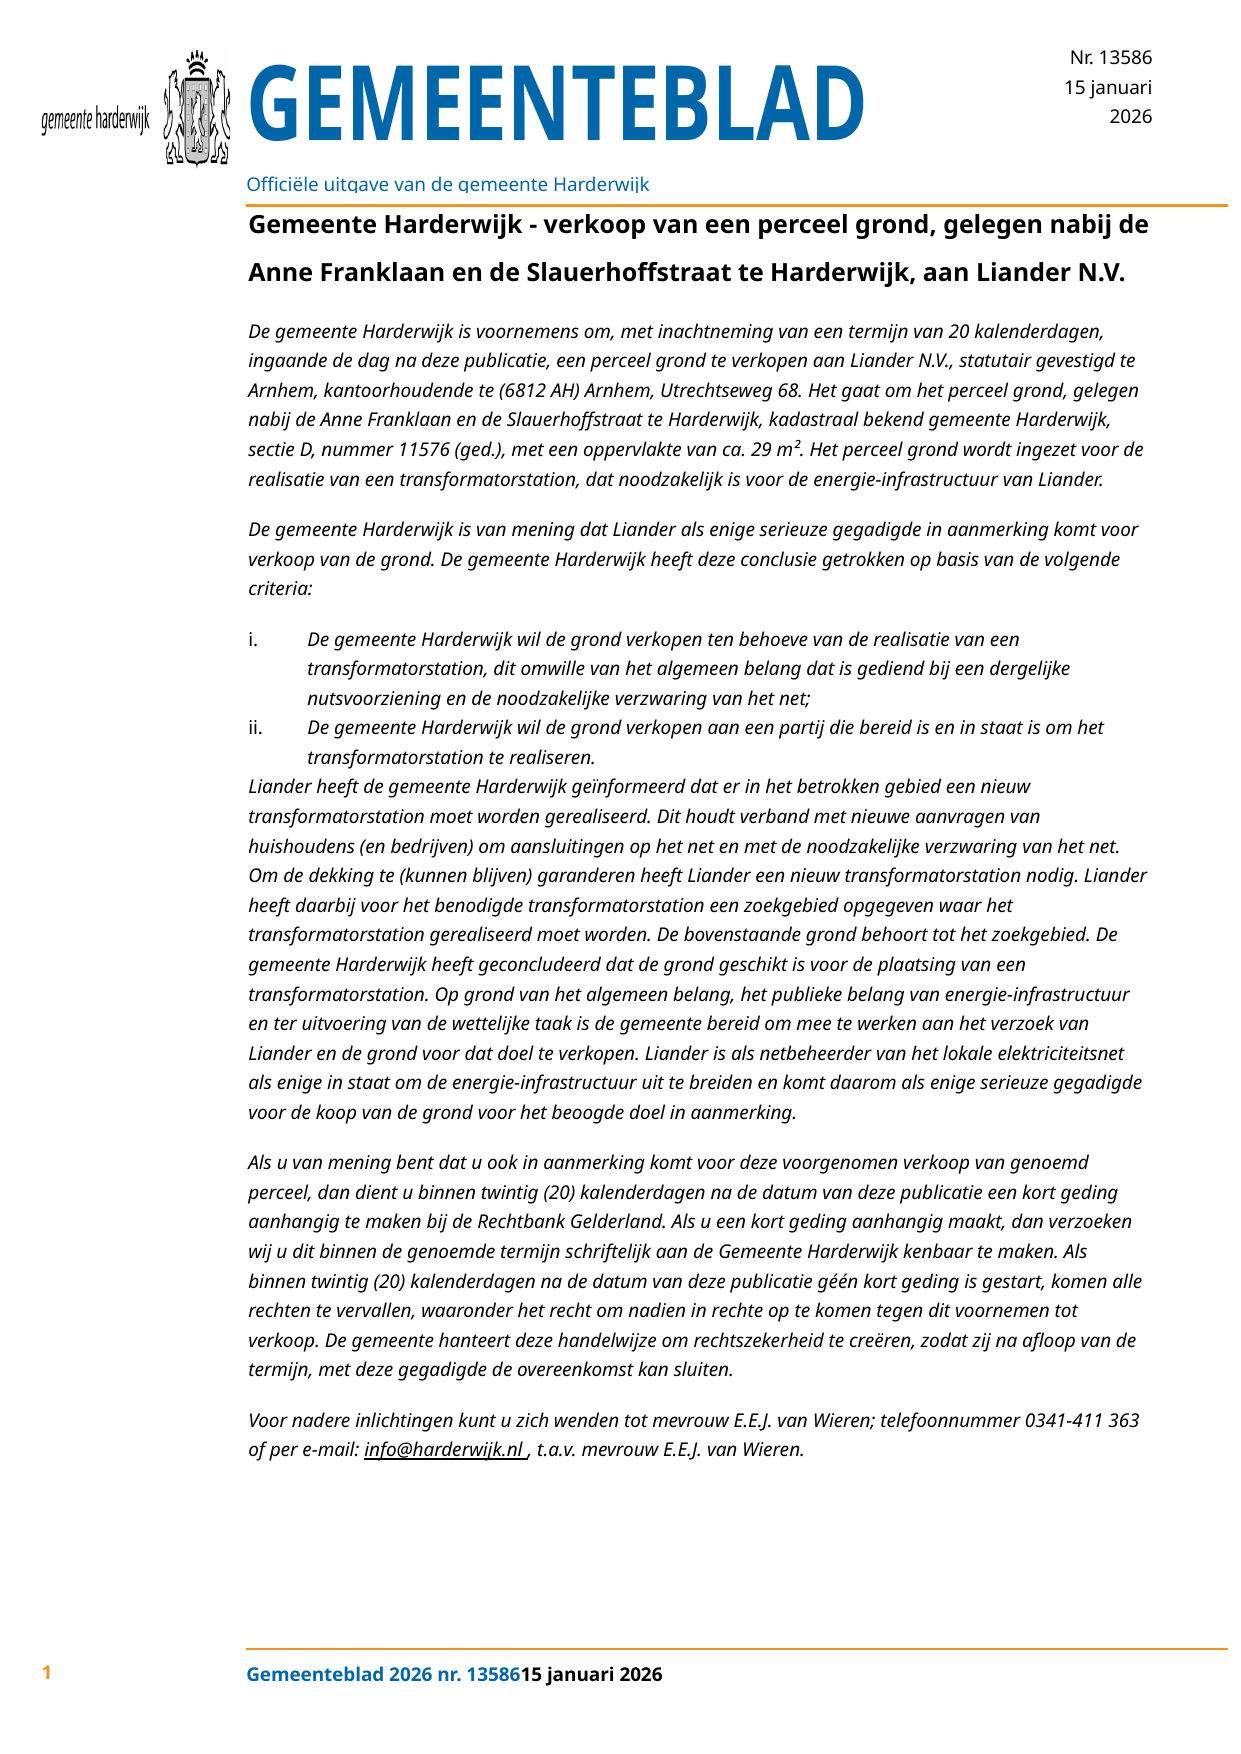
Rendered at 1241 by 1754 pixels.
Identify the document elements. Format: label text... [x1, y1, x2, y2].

text Als u van mening bent dat u ook in aanmerking komt voor deze voorgenomen verkoop van genoemd perceel, dan dient u binnen twintig (20) kalenderdagen na de datum van deze publicatie een kort geding aanhangig te maken bij de Rechtbank Gelderland. Als u een kort geding aanhangig maakt, dan verzoeken wij u dit binnen de genoemde termijn schriftelijk aan de Gemeente Harderwijk kenbaar te maken. Als binnen twintig (20) kalenderdagen na de datum van deze publicatie géén kort geding is gestart, komen alle rechten te vervallen, waaronder het recht om nadien in rechte op te komen tegen dit voornemen tot verkoop. De gemeente hanteert deze handelwijze om rechtszekerheid te creëren, zodat zij na afloop van de termijn, met deze gegadigde de overeenkomst kan sluiten. [248, 1149, 1152, 1382]
list De gemeente Harderwijk wil de grond verkopen aan een partij die bereid is en in staat is om het transformatorstation te realiseren. [248, 714, 1152, 770]
text De gemeente Harderwijk is van mening dat Liander als enige serieuze gegadigde in aanmerking komt voor verkoop van de grond. De gemeente Harderwijk heeft deze conclusie getrokken op basis van de volgende criteria: [248, 516, 1152, 601]
text Liander heeft de gemeente Harderwijk geïnformeerd dat er in het betrokken gebied een nieuw transformatorstation moet worden gerealiseerd. Dit houdt verband met nieuwe aanvragen van huishoudens (en bedrijven) om aansluitingen op het net en met de noodzakelijke verzwaring van het net. Om de dekking te (kunnen blijven) garanderen heeft Liander een nieuw transformatorstation nodig. Liander heeft daarbij voor het benodigde transformatorstation een zoekgebied opgegeven waar het transformatorstation gerealiseerd moet worden. De bovenstaande grond behoort tot het zoekgebied. De gemeente Harderwijk heeft geconcludeerd dat de grond geschikt is voor de plaatsing van een transformatorstation. Op grond van het algemeen belang, het publieke belang van energie-infrastructuur en ter uitvoering van de wettelijke taak is de gemeente bereid om mee te werken aan het verzoek van Liander en de grond voor dat doel te verkopen. Liander is als netbeheerder van het lokale elektriciteitsnet als enige in staat om de energie-infrastructuur uit te breiden en komt daarom als enige serieuze gegadigde voor de koop van de grond voor het beoogde doel in aanmerking. [248, 774, 1152, 1125]
text Voor nadere inlichtingen kunt u zich wenden tot mevrouw E.E.J. van Wieren; telefoonnummer 0341-411 363 of per e-mail: info@harderwijk.nl , t.a.v. mevrouw E.E.J. van Wieren. [248, 1407, 1152, 1462]
list De gemeente Harderwijk wil de grond verkopen ten behoeve van de realisatie van een transformatorstation, dit omwille van het algemeen belang dat is gediend bij een dergelijke nutsvoorziening en de noodzakelijke verzwaring van het net; [248, 626, 1152, 711]
picture [41, 47, 231, 172]
text Gemeente Harderwijk - verkoop van een perceel grond, gelegen nabij de Anne Franklaan en de Slauerhoffstraat te Harderwijk, aan Liander N.V. [248, 207, 1152, 288]
text De gemeente Harderwijk is voornemens om, met inachtneming van een termijn van 20 kalenderdagen, ingaande de dag na deze publicatie, een perceel grond te verkopen aan Liander N.V., statutair gevestigd te Arnhem, kantoorhoudende te (6812 AH) Arnhem, Utrechtseweg 68. Het gaat om het perceel grond, gelegen nabij de Anne Franklaan en de Slauerhoffstraat te Harderwijk, kadastraal bekend gemeente Harderwijk, sectie D, nummer 11576 (ged.), met een oppervlakte van ca. 29 m². Het perceel grond wordt ingezet voor de realisatie van een transformatorstation, dat noodzakelijk is voor de energie-infrastructuur van Liander. [248, 318, 1152, 492]
